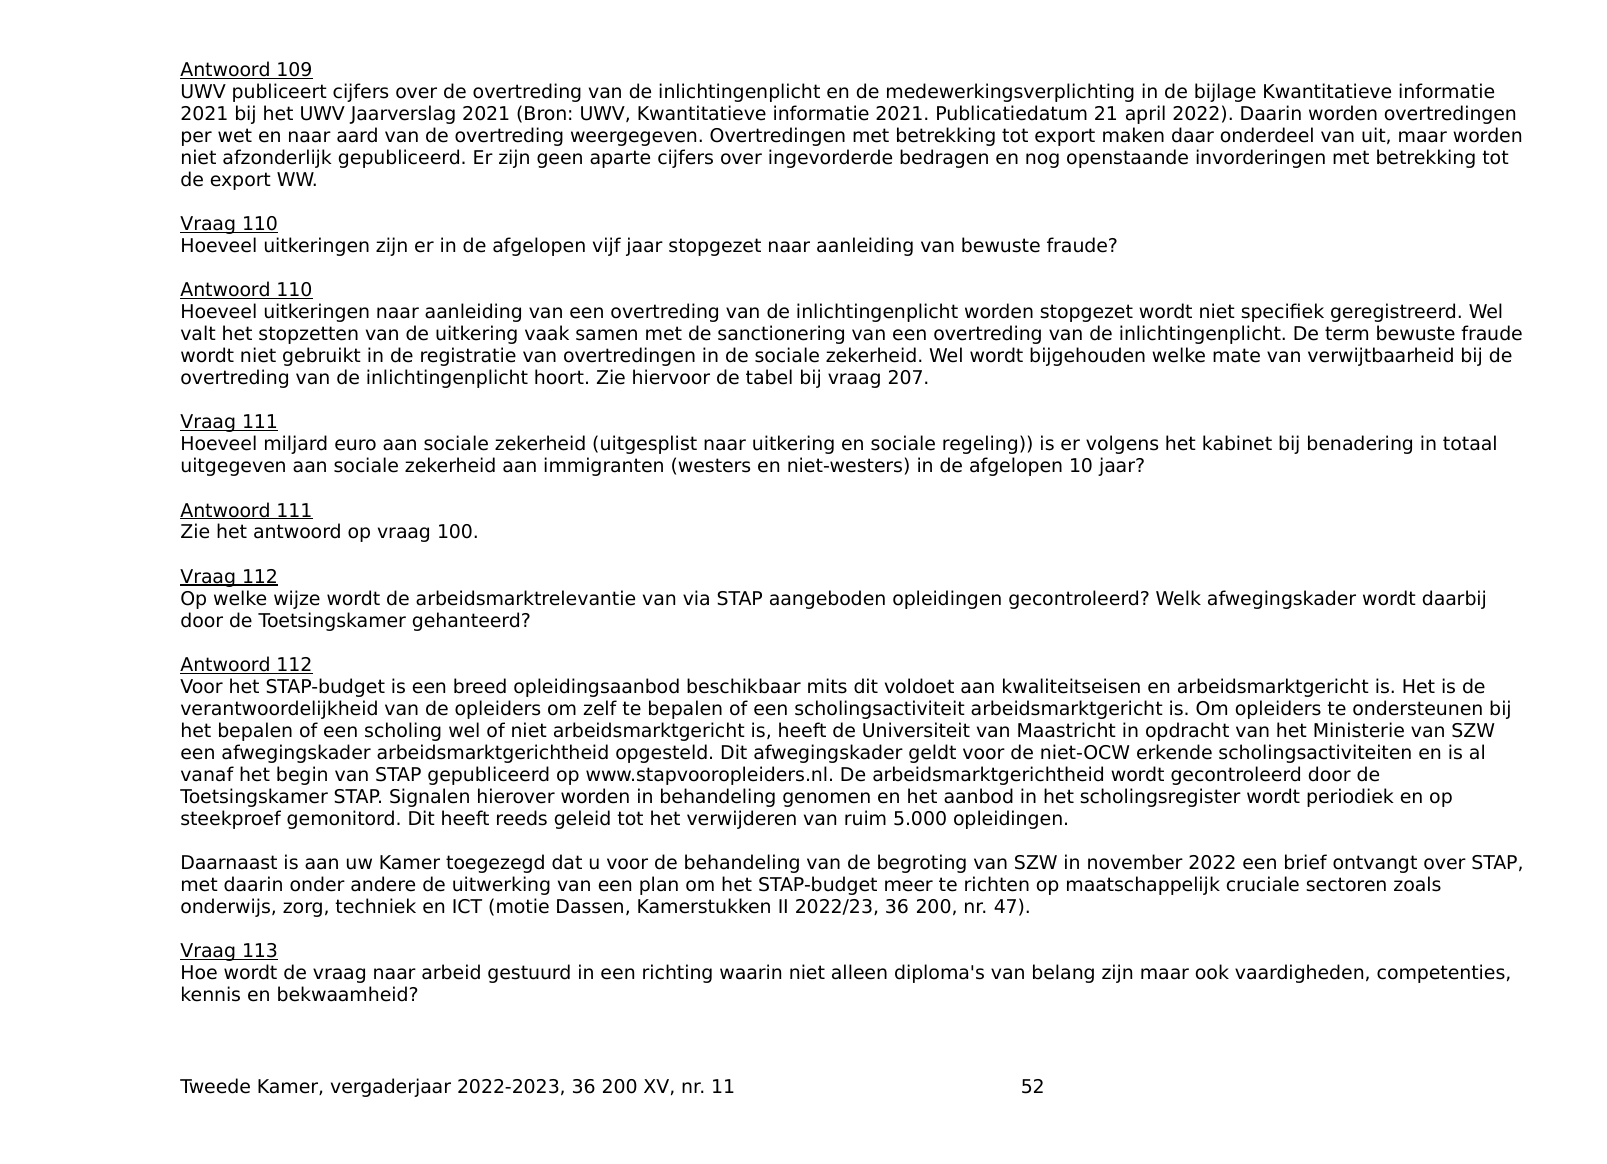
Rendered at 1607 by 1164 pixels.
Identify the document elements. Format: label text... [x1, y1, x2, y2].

subtitle Antwoord 110 [180, 279, 1529, 301]
subtitle Antwoord 112 [180, 654, 1529, 676]
text Hoeveel uitkeringen naar aanleiding van een overtreding van de inlichtingenplicht worden stopgezet wordt niet specifiek geregistreerd. Wel valt het stopzetten van de uitkering vaak samen met de sanctionering van een overtreding van de inlichtingenplicht. De term bewuste fraude wordt niet gebruikt in de registratie van overtredingen in de sociale zekerheid. Wel wordt bijgehouden welke mate van verwijtbaarheid bij de overtreding van de inlichtingenplicht hoort. Zie hiervoor de tabel bij vraag 207. [180, 301, 1529, 389]
text Voor het STAP-budget is een breed opleidingsaanbod beschikbaar mits dit voldoet aan kwaliteitseisen en arbeidsmarktgericht is. Het is de verantwoordelijkheid van de opleiders om zelf te bepalen of een scholingsactiviteit arbeidsmarktgericht is. Om opleiders te ondersteunen bij het bepalen of een scholing wel of niet arbeidsmarktgericht is, heeft de Universiteit van Maastricht in opdracht van het Ministerie van SZW een afwegingskader arbeidsmarktgerichtheid opgesteld. Dit afwegingskader geldt voor de niet-OCW erkende scholingsactiviteiten en is al vanaf het begin van STAP gepubliceerd op www.stapvooropleiders.nl. De arbeidsmarktgerichtheid wordt gecontroleerd door de Toetsingskamer STAP. Signalen hierover worden in behandeling genomen en het aanbod in het scholingsregister wordt periodiek en op steekproef gemonitord. Dit heeft reeds geleid tot het verwijderen van ruim 5.000 opleidingen. [180, 676, 1529, 829]
subtitle Vraag 111 [180, 411, 1529, 433]
subtitle Vraag 113 [180, 940, 1529, 962]
text Hoeveel uitkeringen zijn er in de afgelopen vijf jaar stopgezet naar aanleiding van bewuste fraude? [180, 235, 1529, 257]
subtitle Vraag 112 [180, 566, 1529, 588]
subtitle Vraag 110 [180, 213, 1529, 235]
text Hoe wordt de vraag naar arbeid gestuurd in een richting waarin niet alleen diploma's van belang zijn maar ook vaardigheden, competenties, kennis en bekwaamheid? [180, 962, 1529, 1006]
text Hoeveel miljard euro aan sociale zekerheid (uitgesplist naar uitkering en sociale regeling)) is er volgens het kabinet bij benadering in totaal uitgegeven aan sociale zekerheid aan immigranten (westers en niet-westers) in de afgelopen 10 jaar? [180, 433, 1529, 477]
subtitle Antwoord 109 [180, 59, 1529, 81]
text Zie het antwoord op vraag 100. [180, 521, 1529, 543]
text Daarnaast is aan uw Kamer toegezegd dat u voor de behandeling van de begroting van SZW in november 2022 een brief ontvangt over STAP, met daarin onder andere de uitwerking van een plan om het STAP-budget meer te richten op maatschappelijk cruciale sectoren zoals onderwijs, zorg, techniek en ICT (motie Dassen, Kamerstukken II 2022/23, 36 200, nr. 47). [180, 852, 1529, 918]
text UWV publiceert cijfers over de overtreding van de inlichtingenplicht en de medewerkingsverplichting in de bijlage Kwantitatieve informatie 2021 bij het UWV Jaarverslag 2021 (Bron: UWV, Kwantitatieve informatie 2021. Publicatiedatum 21 april 2022). Daarin worden overtredingen per wet en naar aard van de overtreding weergegeven. Overtredingen met betrekking tot export maken daar onderdeel van uit, maar worden niet afzonderlijk gepubliceerd. Er zijn geen aparte cijfers over ingevorderde bedragen en nog openstaande invorderingen met betrekking tot de export WW. [180, 81, 1529, 191]
subtitle Antwoord 111 [180, 499, 1529, 521]
text Op welke wijze wordt de arbeidsmarktrelevantie van via STAP aangeboden opleidingen gecontroleerd? Welk afwegingskader wordt daarbij door de Toetsingskamer gehanteerd? [180, 588, 1529, 632]
